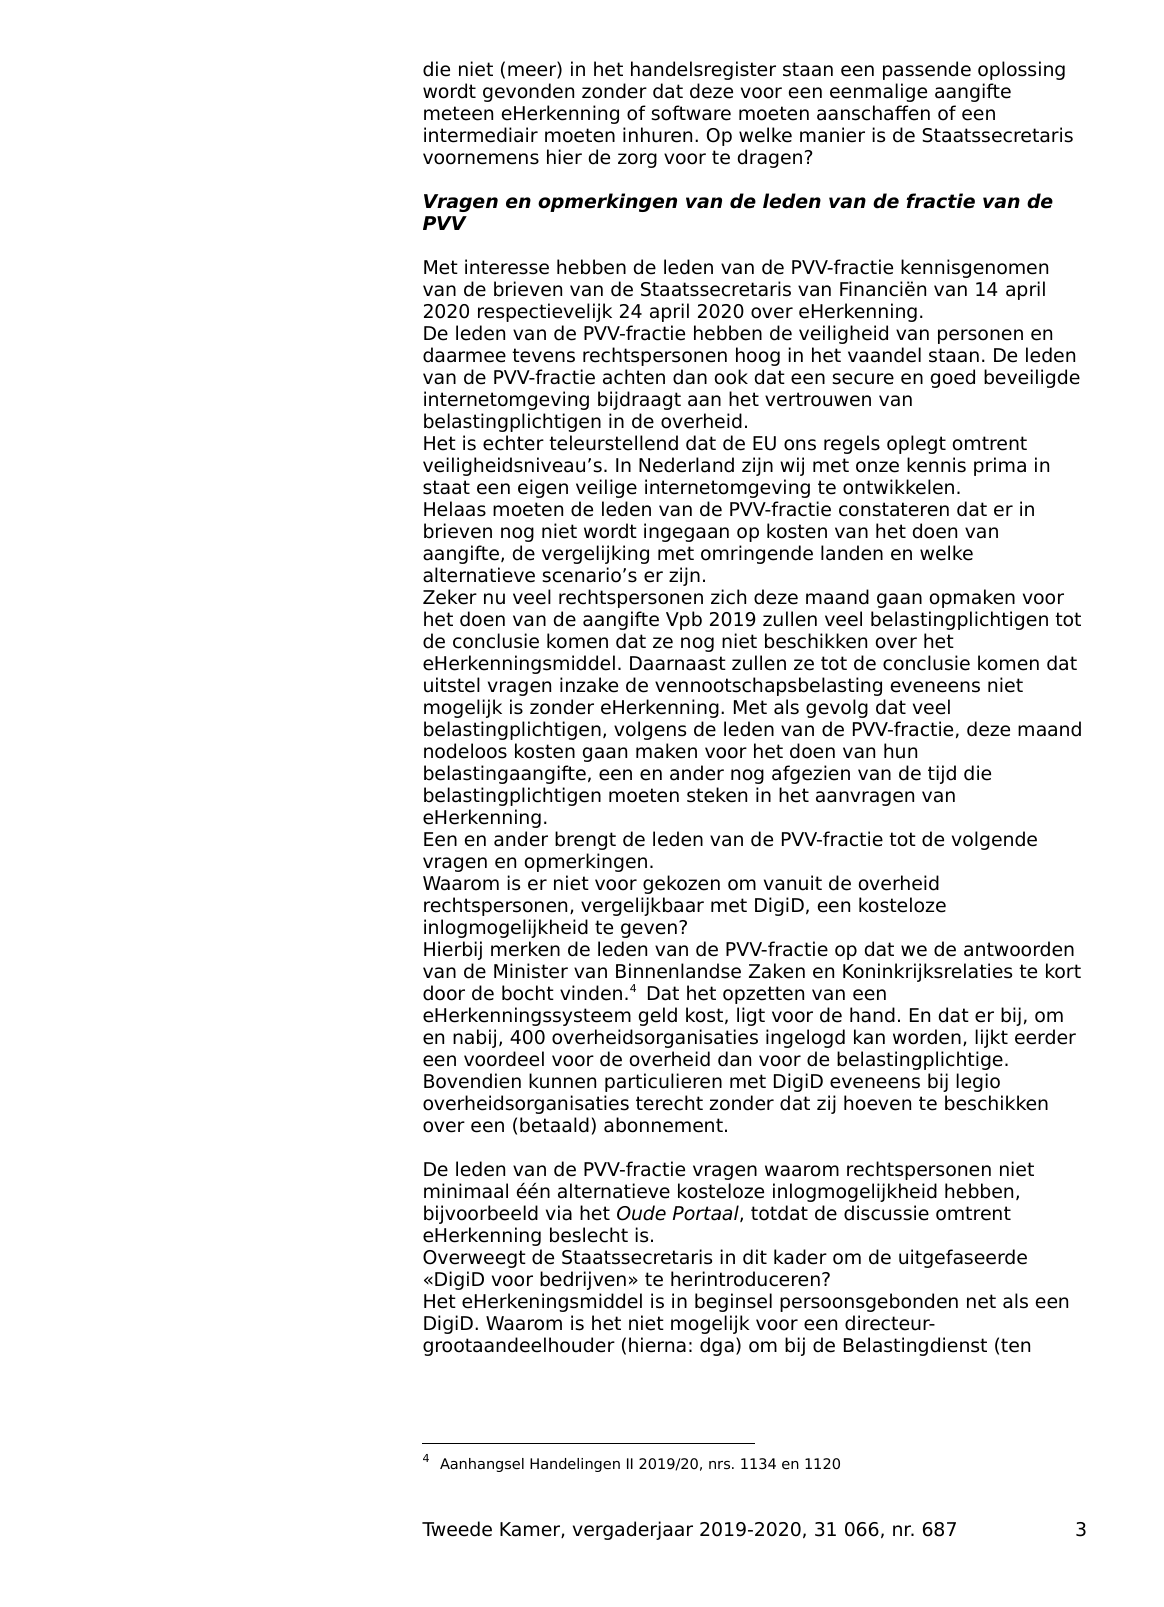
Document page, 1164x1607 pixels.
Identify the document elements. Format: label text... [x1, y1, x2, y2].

text Waarom is er niet voor gekozen om vanuit de overheid rechtspersonen, vergelijkbaar met DigiD, een kosteloze inlogmogelijkheid te geven? [422, 873, 1087, 939]
text Het is echter teleurstellend dat de EU ons regels oplegt omtrent veiligheidsniveau’s. In Nederland zijn wij met onze kennis prima in staat een eigen veilige internetomgeving te ontwikkelen. [422, 433, 1087, 499]
text Helaas moeten de leden van de PVV-fractie constateren dat er in brieven nog niet wordt ingegaan op kosten van het doen van aangifte, de vergelijking met omringende landen en welke alternatieve scenario’s er zijn. [422, 499, 1087, 587]
text De leden van de PVV-fractie hebben de veiligheid van personen en daarmee tevens rechtspersonen hoog in het vaandel staan. De leden van de PVV-fractie achten dan ook dat een secure en goed beveiligde internetomgeving bijdraagt aan het vertrouwen van belastingplichtigen in de overheid. [422, 323, 1087, 433]
text Aanhangsel Handelingen II 2019/20, nrs. 1134 en 1120 [422, 1452, 1087, 1474]
text Het eHerkeningsmiddel is in beginsel persoonsgebonden net als een DigiD. Waarom is het niet mogelijk voor een directeur-grootaandeelhouder (hierna: dga) om bij de Belastingdienst (ten [422, 1291, 1087, 1356]
text Zeker nu veel rechtspersonen zich deze maand gaan opmaken voor het doen van de aangifte Vpb 2019 zullen veel belastingplichtigen tot de conclusie komen dat ze nog niet beschikken over het eHerkenningsmiddel. Daarnaast zullen ze tot de conclusie komen dat uitstel vragen inzake de vennootschapsbelasting eveneens niet mogelijk is zonder eHerkenning. Met als gevolg dat veel belastingplichtigen, volgens de leden van de PVV-fractie, deze maand nodeloos kosten gaan maken voor het doen van hun belastingaangifte, een en ander nog afgezien van de tijd die belastingplichtigen moeten steken in het aanvragen van eHerkenning. [422, 587, 1087, 829]
subtitle Vragen en opmerkingen van de leden van de fractie van de PVV [422, 191, 1087, 235]
text Hierbij merken de leden van de PVV-fractie op dat we de antwoorden van de Minister van Binnenlandse Zaken en Koninkrijksrelaties te kort door de bocht vinden. Dat het opzetten van een eHerkenningssysteem geld kost, ligt voor de hand. En dat er bij, om en nabij, 400 overheidsorganisaties ingelogd kan worden, lijkt eerder een voordeel voor de overheid dan voor de belastingplichtige. Bovendien kunnen particulieren met DigiD eveneens bij legio overheidsorganisaties terecht zonder dat zij hoeven te beschikken over een (betaald) abonnement. [422, 939, 1087, 1136]
text De leden van de PVV-fractie vragen waarom rechtspersonen niet minimaal één alternatieve kosteloze inlogmogelijkheid hebben, bijvoorbeeld via het Oude Portaal, totdat de discussie omtrent eHerkenning beslecht is. [422, 1159, 1087, 1247]
text die niet (meer) in het handelsregister staan een passende oplossing wordt gevonden zonder dat deze voor een eenmalige aangifte meteen eHerkenning of software moeten aanschaffen of een intermediair moeten inhuren. Op welke manier is de Staatssecretaris voornemens hier de zorg voor te dragen? [422, 59, 1087, 169]
text Met interesse hebben de leden van de PVV-fractie kennisgenomen van de brieven van de Staatssecretaris van Financiën van 14 april 2020 respectievelijk 24 april 2020 over eHerkenning. [422, 257, 1087, 323]
text Een en ander brengt de leden van de PVV-fractie tot de volgende vragen en opmerkingen. [422, 829, 1087, 873]
text Overweegt de Staatssecretaris in dit kader om de uitgefaseerde «DigiD voor bedrijven» te herintroduceren? [422, 1247, 1087, 1291]
